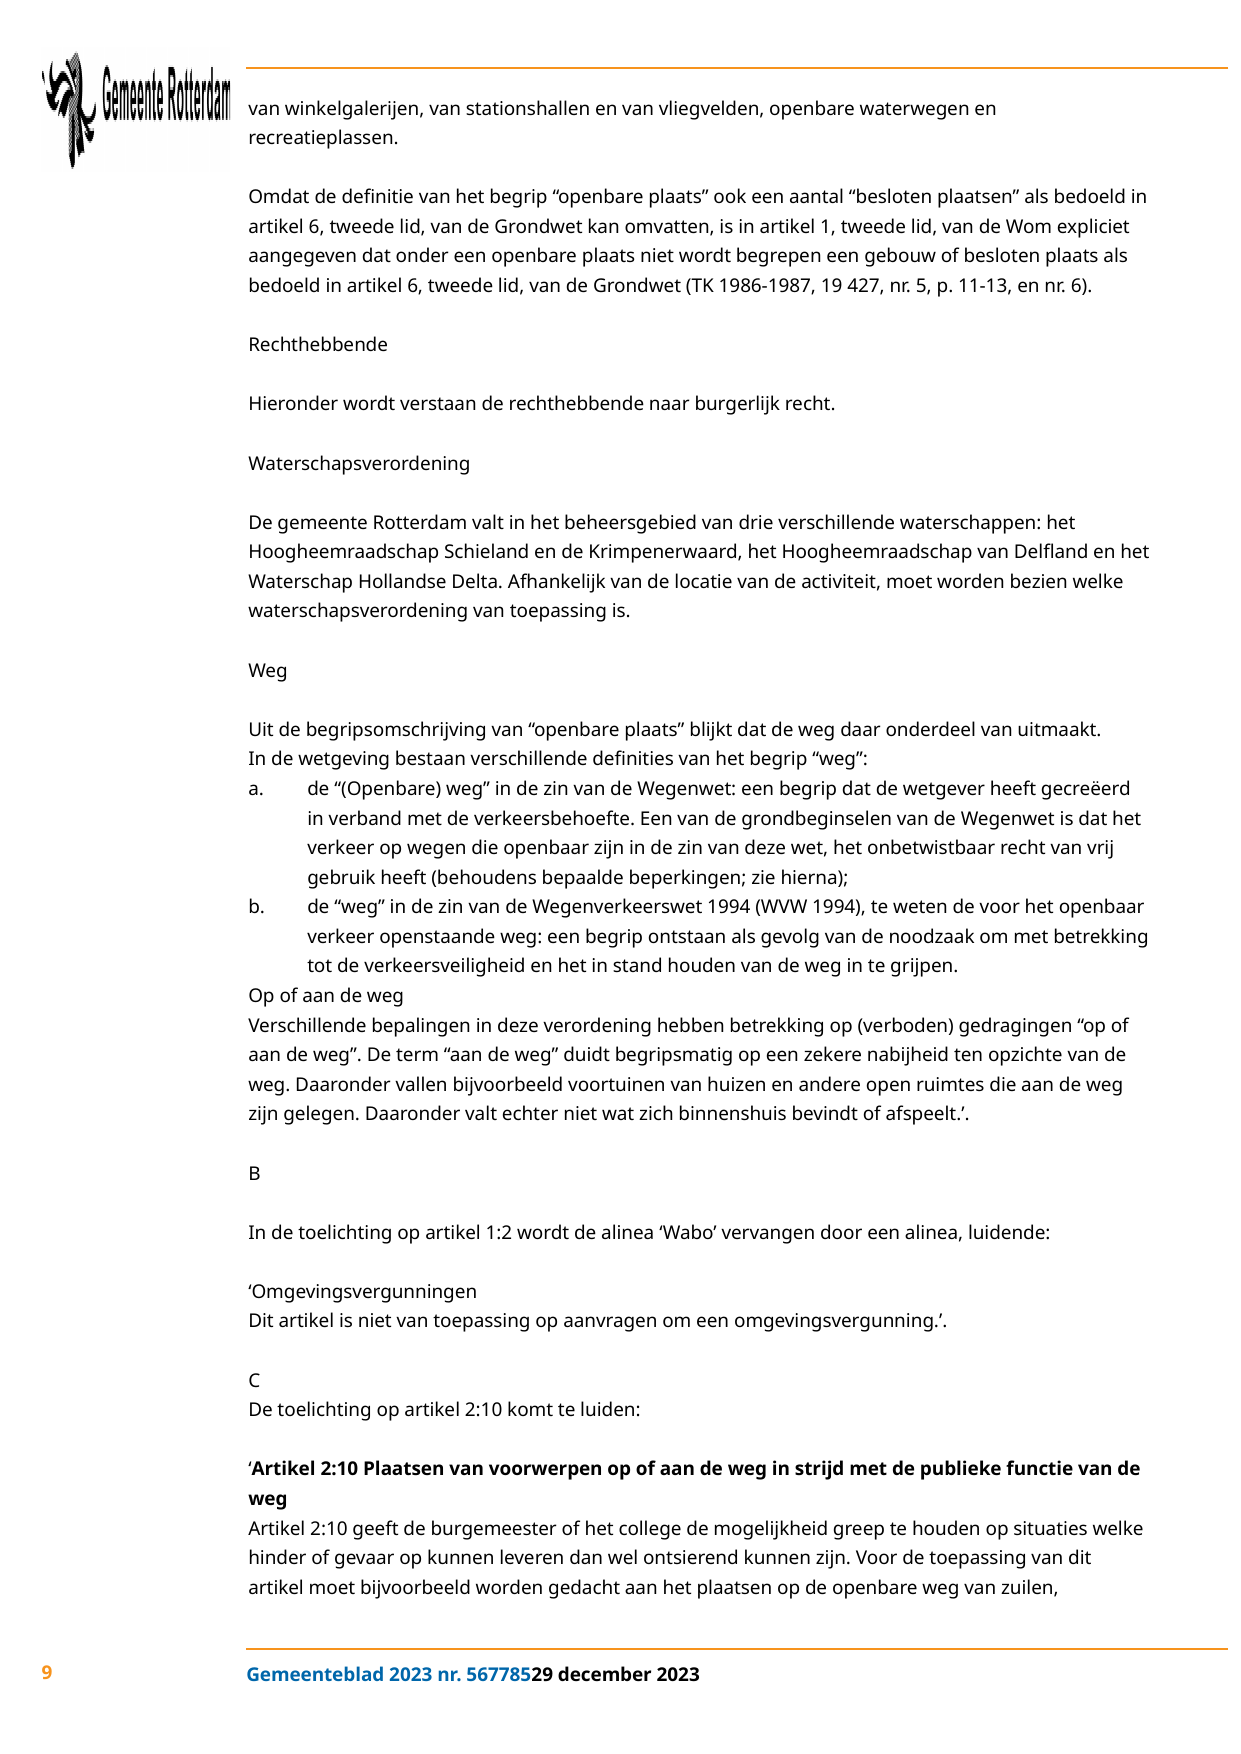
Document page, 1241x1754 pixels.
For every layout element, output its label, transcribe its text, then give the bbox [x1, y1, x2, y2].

text ‘Omgevingsvergunningen [248, 1278, 1152, 1304]
list de “(Openbare) weg” in de zin van de Wegenwet: een begrip dat de wetgever heeft gecreëerd in verband met de verkeersbehoefte. Een van de grondbeginselen van de Wegenwet is dat het verkeer op wegen die openbaar zijn in de zin van deze wet, het onbetwistbaar recht van vrij gebruik heeft (behoudens bepaalde beperkingen; zie hierna); [248, 775, 1152, 890]
text De gemeente Rotterdam valt in het beheersgebied van drie verschillende waterschappen: het Hoogheemraadschap Schieland en de Krimpenerwaard, het Hoogheemraadschap van Delfland en het Waterschap Hollandse Delta. Afhankelijk van de locatie van de activiteit, moet worden bezien welke waterschapsverordening van toepassing is. [248, 509, 1152, 623]
text Verschillende bepalingen in deze verordening hebben betrekking op (verboden) gedragingen “op of aan de weg”. De term “aan de weg” duidt begripsmatig op een zekere nabijheid ten opzichte van de weg. Daaronder vallen bijvoorbeeld voortuinen van huizen en andere open ruimtes die aan de weg zijn gelegen. Daaronder valt echter niet wat zich binnenshuis bevindt of afspeelt.’. [248, 1012, 1152, 1126]
text van winkelgalerijen, van stationshallen en van vliegvelden, openbare waterwegen en recreatieplassen. [248, 95, 1152, 150]
text Hieronder wordt verstaan de rechthebbende naar burgerlijk recht. [248, 391, 1152, 416]
list de “weg” in de zin van de Wegenverkeerswet 1994 (WVW 1994), te weten de voor het openbaar verkeer openstaande weg: een begrip ontstaan als gevolg van de noodzaak om met betrekking tot de verkeersveiligheid en het in stand houden van de weg in te grijpen. [248, 893, 1152, 978]
picture [41, 47, 231, 172]
text Dit artikel is niet van toepassing op aanvragen om een omgevingsvergunning.’. [248, 1308, 1152, 1333]
text Op of aan de weg [248, 982, 1152, 1008]
text In de wetgeving bestaan verschillende definities van het begrip “weg”: [248, 746, 1152, 771]
text C [248, 1367, 1152, 1393]
text Waterschapsverordening [248, 450, 1152, 476]
text Rechthebbende [248, 331, 1152, 357]
text B [248, 1160, 1152, 1186]
text In de toelichting op artikel 1:2 wordt de alinea ‘Wabo’ vervangen door een alinea, luidende: [248, 1219, 1152, 1245]
text ‘Artikel 2:10 Plaatsen van voorwerpen op of aan de weg in strijd met de publieke functie van de weg [248, 1456, 1152, 1511]
text Uit de begripsomschrijving van “openbare plaats” blijkt dat de weg daar onderdeel van uitmaakt. [248, 716, 1152, 742]
text Omdat de definitie van het begrip “openbare plaats” ook een aantal “besloten plaatsen” als bedoeld in artikel 6, tweede lid, van de Grondwet kan omvatten, is in artikel 1, tweede lid, van de Wom expliciet aangegeven dat onder een openbare plaats niet wordt begrepen een gebouw of besloten plaats als bedoeld in artikel 6, tweede lid, van de Grondwet (TK 1986-1987, 19 427, nr. 5, p. 11-13, en nr. 6). [248, 183, 1152, 298]
text Weg [248, 657, 1152, 683]
text De toelichting op artikel 2:10 komt te luiden: [248, 1396, 1152, 1422]
text Artikel 2:10 geeft de burgemeester of het college de mogelijkheid greep te houden op situaties welke hinder of gevaar op kunnen leveren dan wel ontsierend kunnen zijn. Voor de toepassing van dit artikel moet bijvoorbeeld worden gedacht aan het plaatsen op de openbare weg van zuilen, [248, 1515, 1152, 1600]
